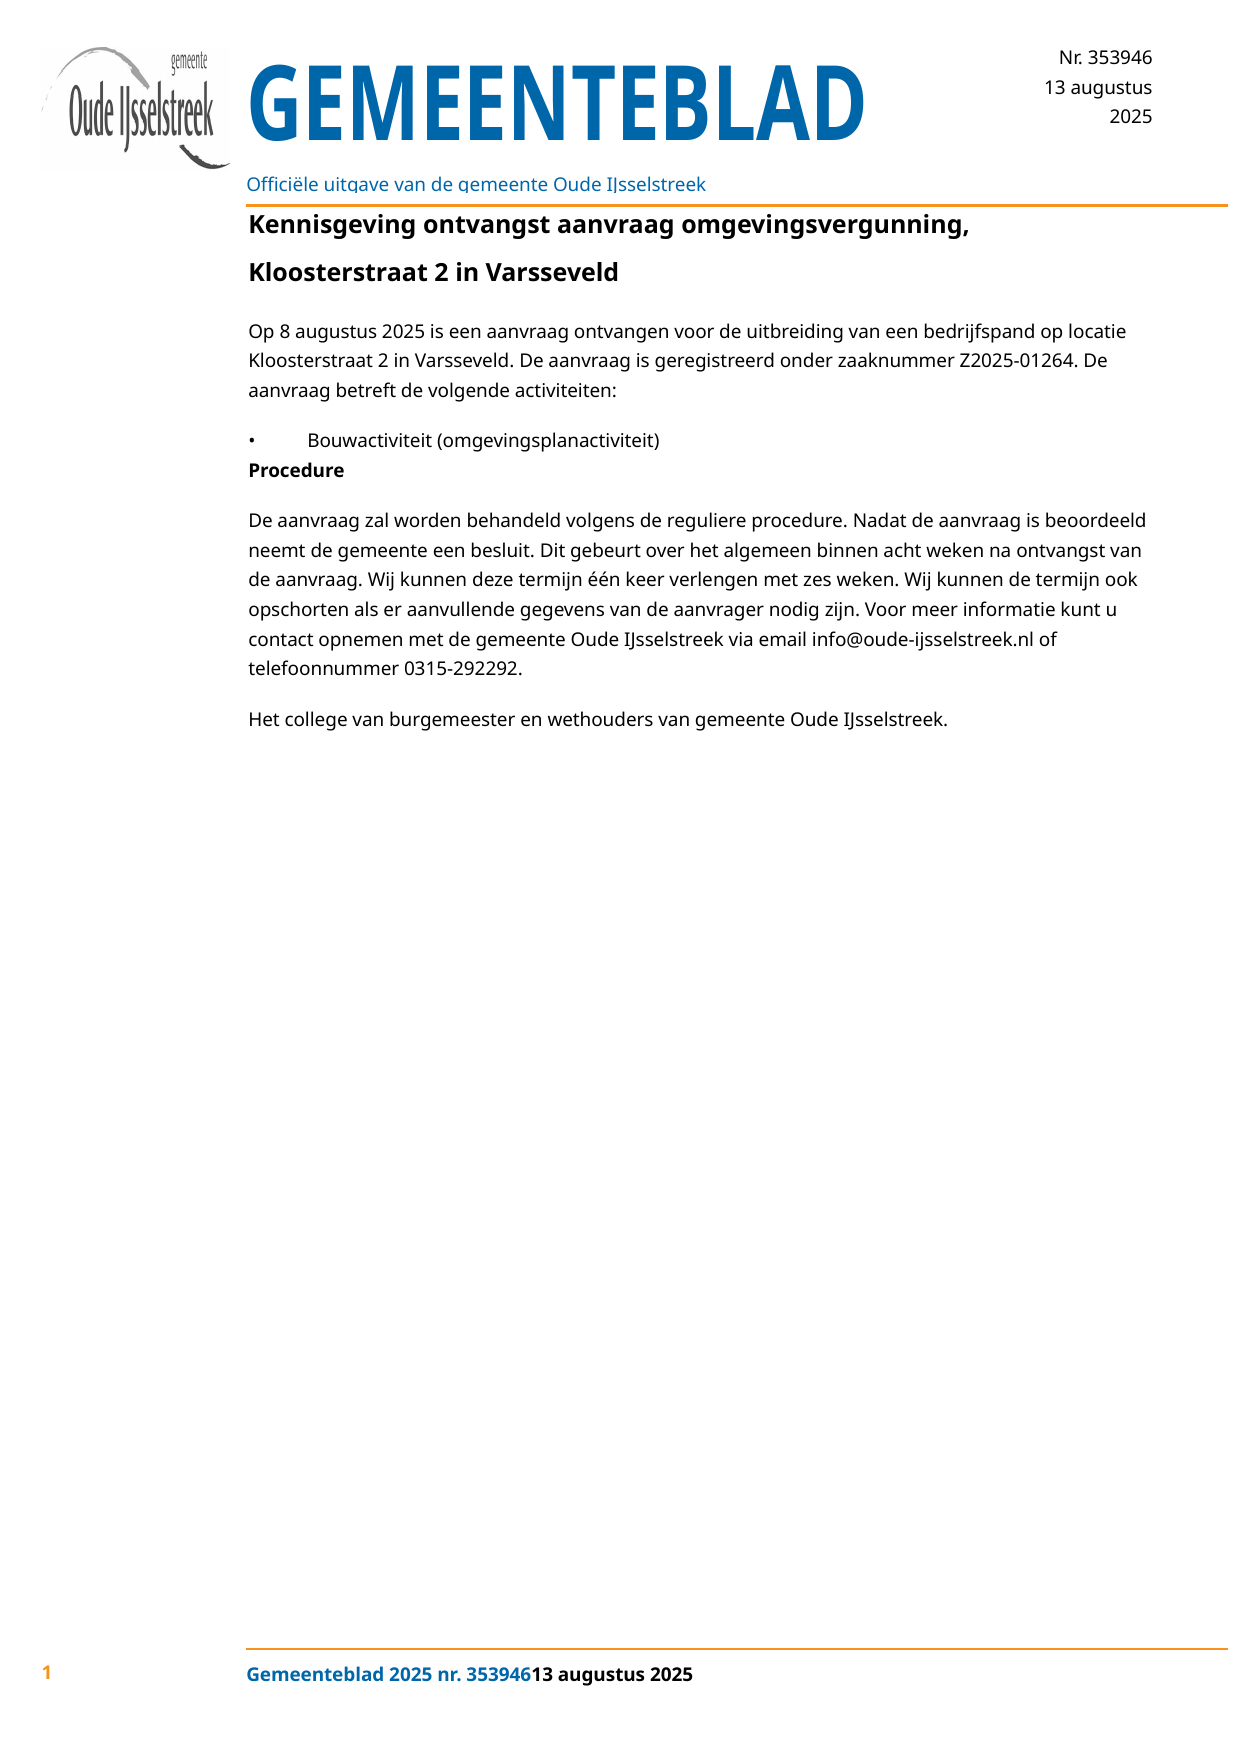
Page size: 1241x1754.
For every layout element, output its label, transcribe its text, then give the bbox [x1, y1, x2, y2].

text De aanvraag zal worden behandeld volgens de reguliere procedure. Nadat de aanvraag is beoordeeld neemt de gemeente een besluit. Dit gebeurt over het algemeen binnen acht weken na ontvangst van de aanvraag. Wij kunnen deze termijn één keer verlengen met zes weken. Wij kunnen de termijn ook opschorten als er aanvullende gegevens van de aanvrager nodig zijn. Voor meer informatie kunt u contact opnemen met de gemeente Oude IJsselstreek via email info@oude-ijsselstreek.nl of telefoonnummer 0315-292292. [248, 507, 1152, 681]
text Procedure [248, 457, 1152, 483]
list Bouwactiviteit (omgevingsplanactiviteit) [248, 427, 1152, 453]
text Kennisgeving ontvangst aanvraag omgevingsvergunning, Kloosterstraat 2 in Varsseveld [248, 207, 1152, 288]
text Het college van burgemeester en wethouders van gemeente Oude IJsselstreek. [248, 706, 1152, 732]
text Op 8 augustus 2025 is een aanvraag ontvangen voor de uitbreiding van een bedrijfspand op locatie Kloosterstraat 2 in Varsseveld. De aanvraag is geregistreerd onder zaaknummer Z2025-01264. De aanvraag betreft de volgende activiteiten: [248, 318, 1152, 403]
picture [41, 47, 231, 172]
